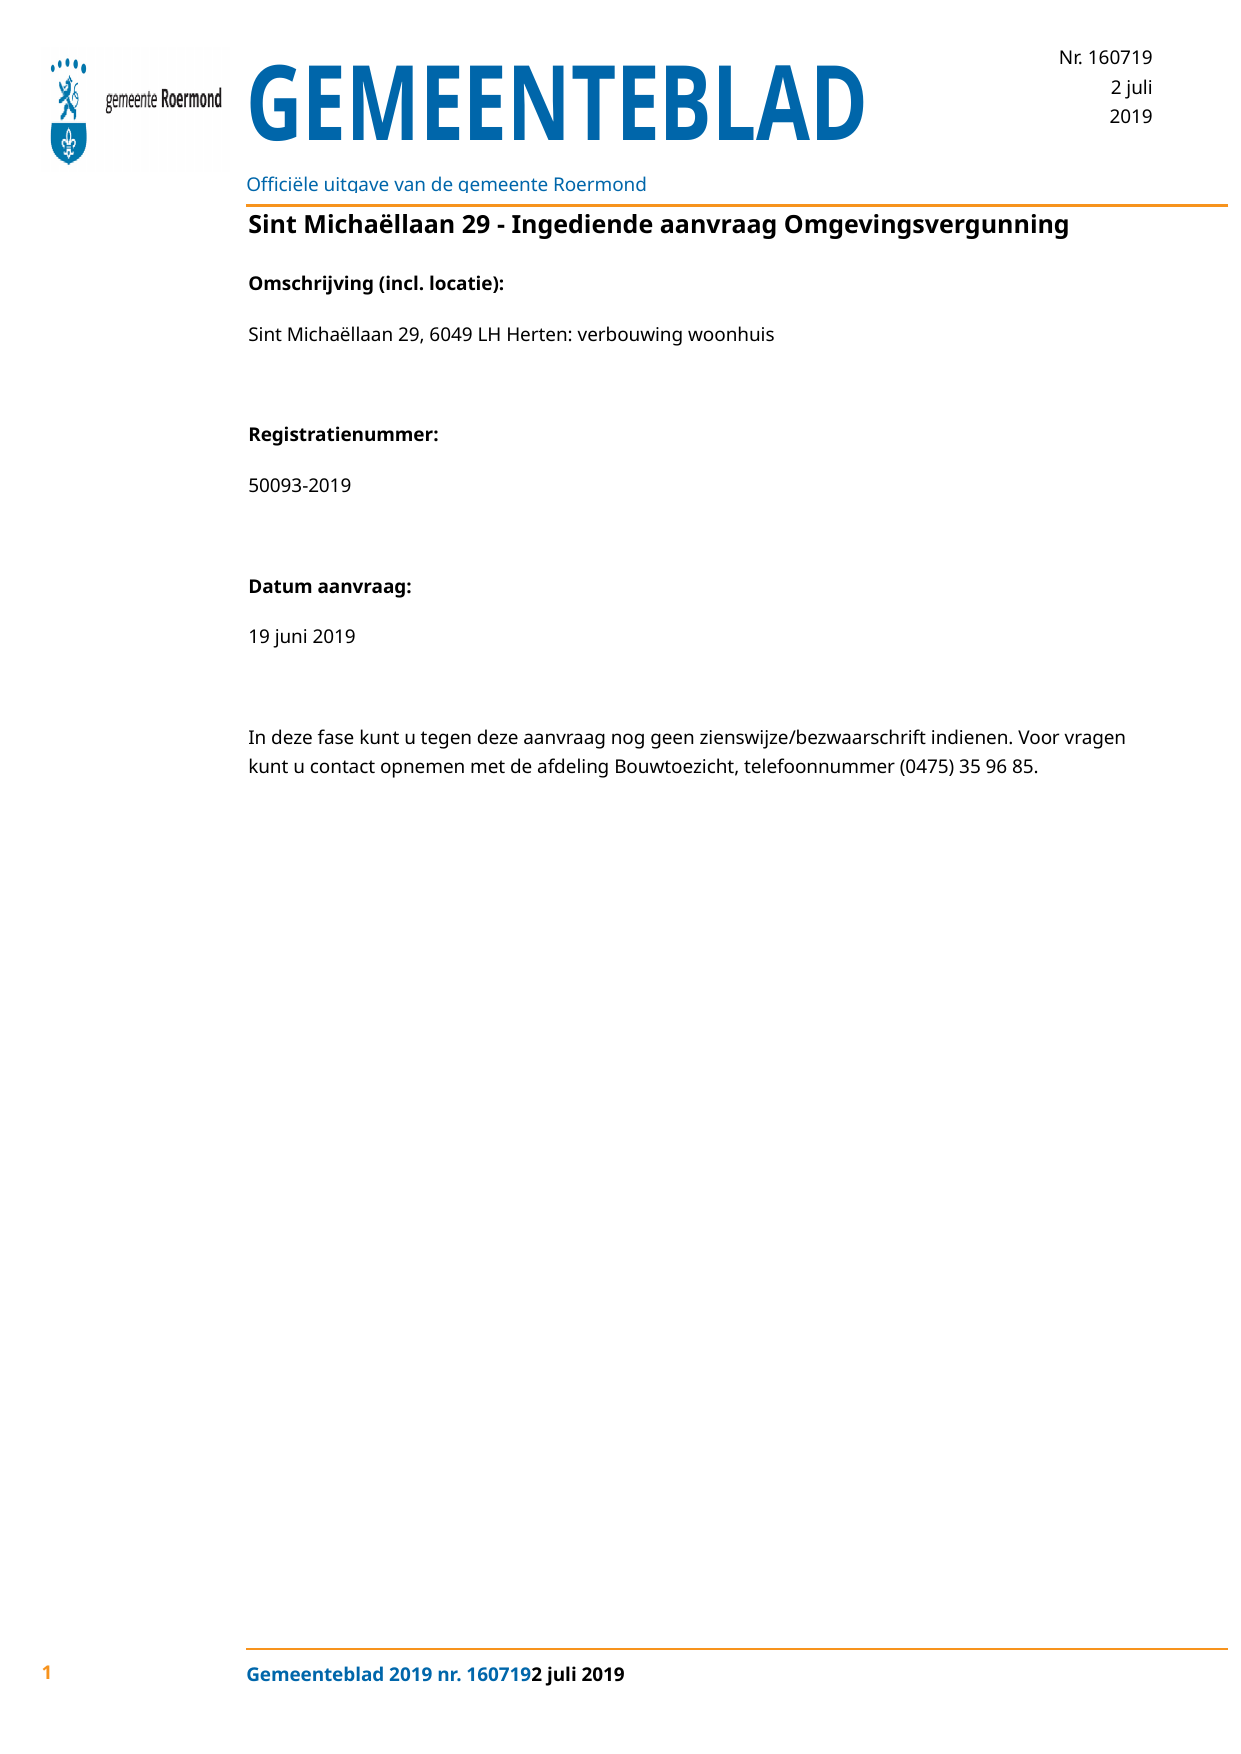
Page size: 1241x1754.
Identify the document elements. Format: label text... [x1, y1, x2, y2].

text Sint Michaëllaan 29 - Ingediende aanvraag Omgevingsvergunning [248, 207, 1152, 241]
text Omschrijving (incl. locatie): [248, 270, 1152, 296]
picture [41, 47, 231, 172]
text Sint Michaëllaan 29, 6049 LH Herten: verbouwing woonhuis [248, 321, 1152, 346]
text 19 juni 2019 [248, 623, 1152, 649]
text 50093-2019 [248, 472, 1152, 498]
text Registratienummer: [248, 422, 1152, 447]
text In deze fase kunt u tegen deze aanvraag nog geen zienswijze/bezwaarschrift indienen. Voor vragen kunt u contact opnemen met de afdeling Bouwtoezicht, telefoonnummer (0475) 35 96 85. [248, 724, 1152, 779]
text Datum aanvraag: [248, 573, 1152, 598]
